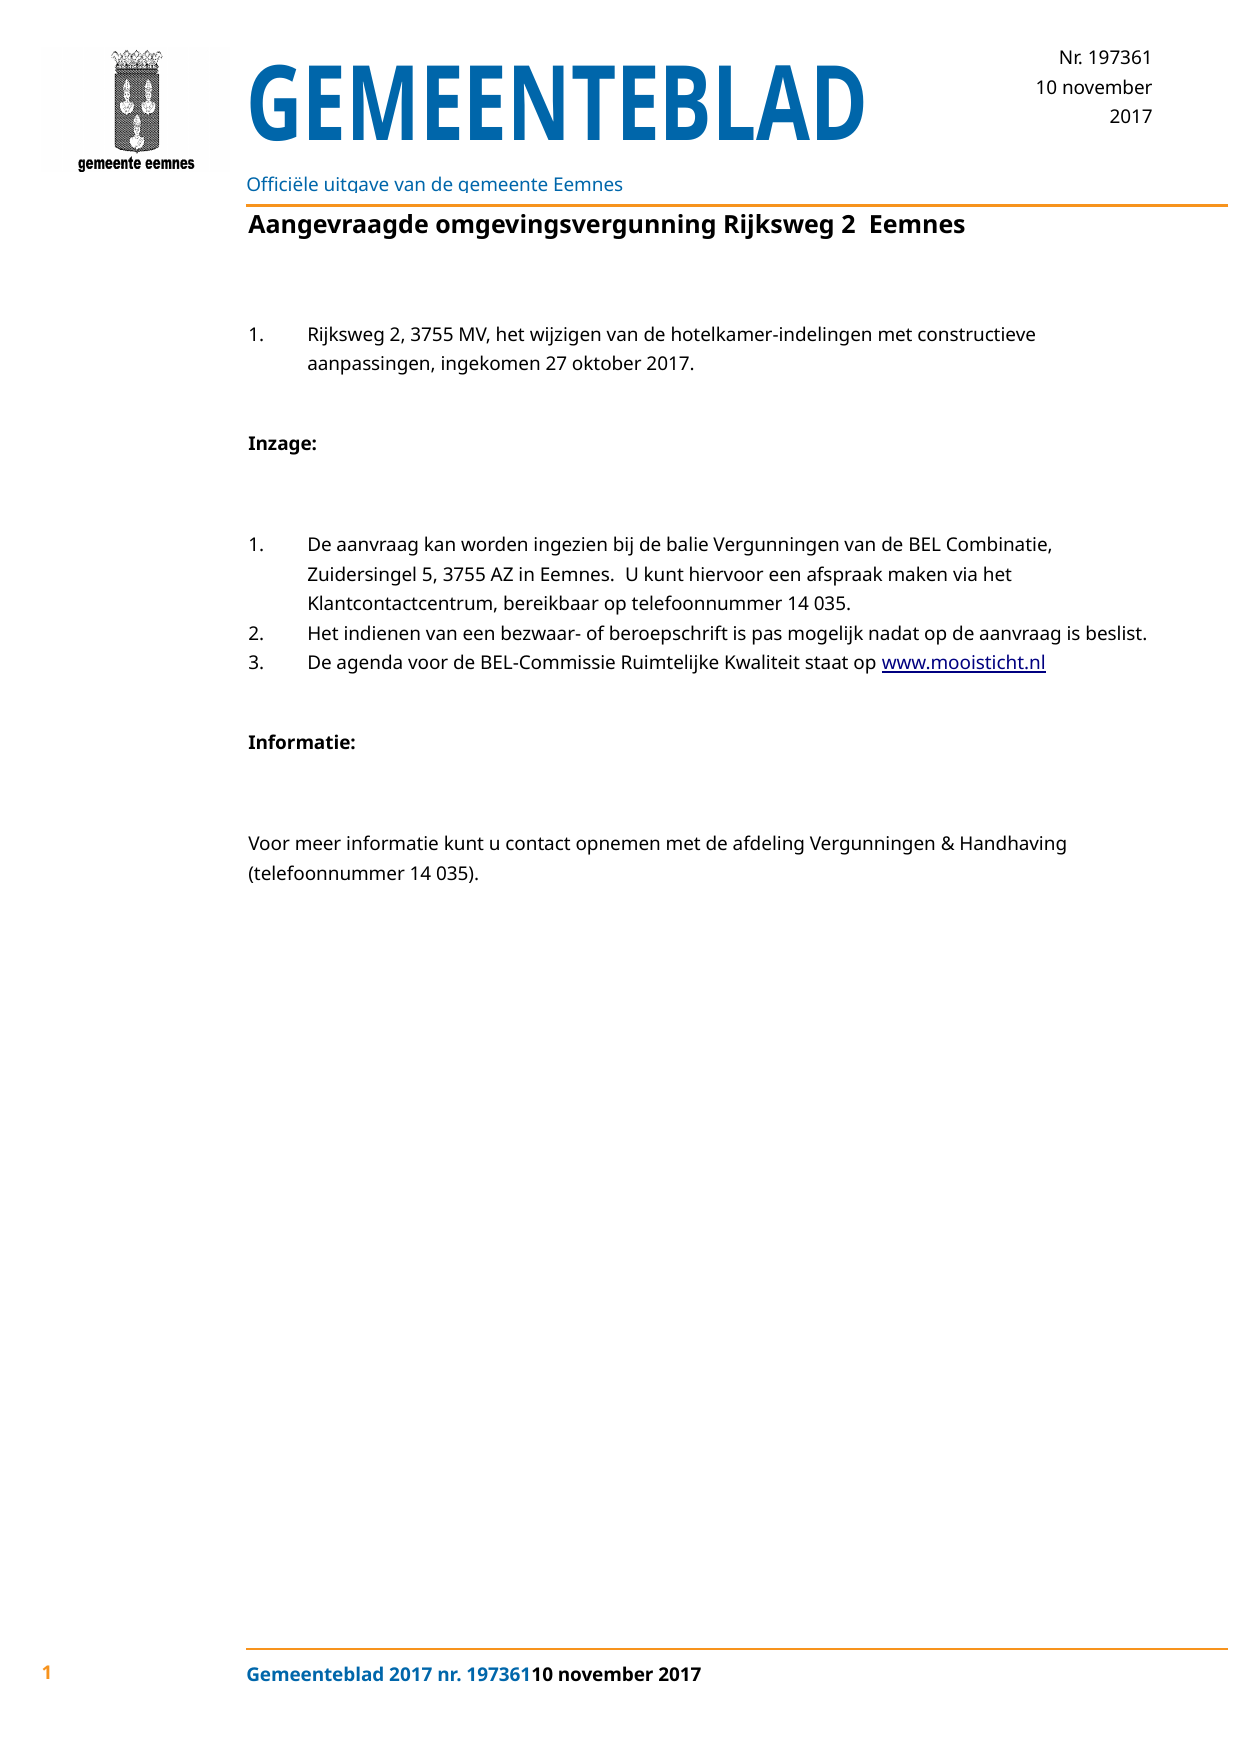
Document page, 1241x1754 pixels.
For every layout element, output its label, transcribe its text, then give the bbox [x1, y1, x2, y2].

text Aangevraagde omgevingsvergunning Rijksweg 2 Eemnes [248, 207, 1152, 241]
text Voor meer informatie kunt u contact opnemen met de afdeling Vergunningen & Handhaving (telefoonnummer 14 035). [248, 830, 1152, 886]
text Informatie: [248, 729, 1152, 755]
text Inzage: [248, 430, 1152, 456]
picture [41, 47, 231, 172]
list Rijksweg 2, 3755 MV, het wijzigen van de hotelkamer-indelingen met constructieve aanpassingen, ingekomen 27 oktober 2017. [248, 321, 1152, 376]
list De agenda voor de BEL-Commissie Ruimtelijke Kwaliteit staat op www.mooisticht.nl [248, 649, 1152, 675]
list De aanvraag kan worden ingezien bij de balie Vergunningen van de BEL Combinatie, Zuidersingel 5, 3755 AZ in Eemnes. U kunt hiervoor een afspraak maken via het Klantcontactcentrum, bereikbaar op telefoonnummer 14 035. [248, 531, 1152, 616]
list Het indienen van een bezwaar- of beroepschrift is pas mogelijk nadat op de aanvraag is beslist. [248, 620, 1152, 646]
